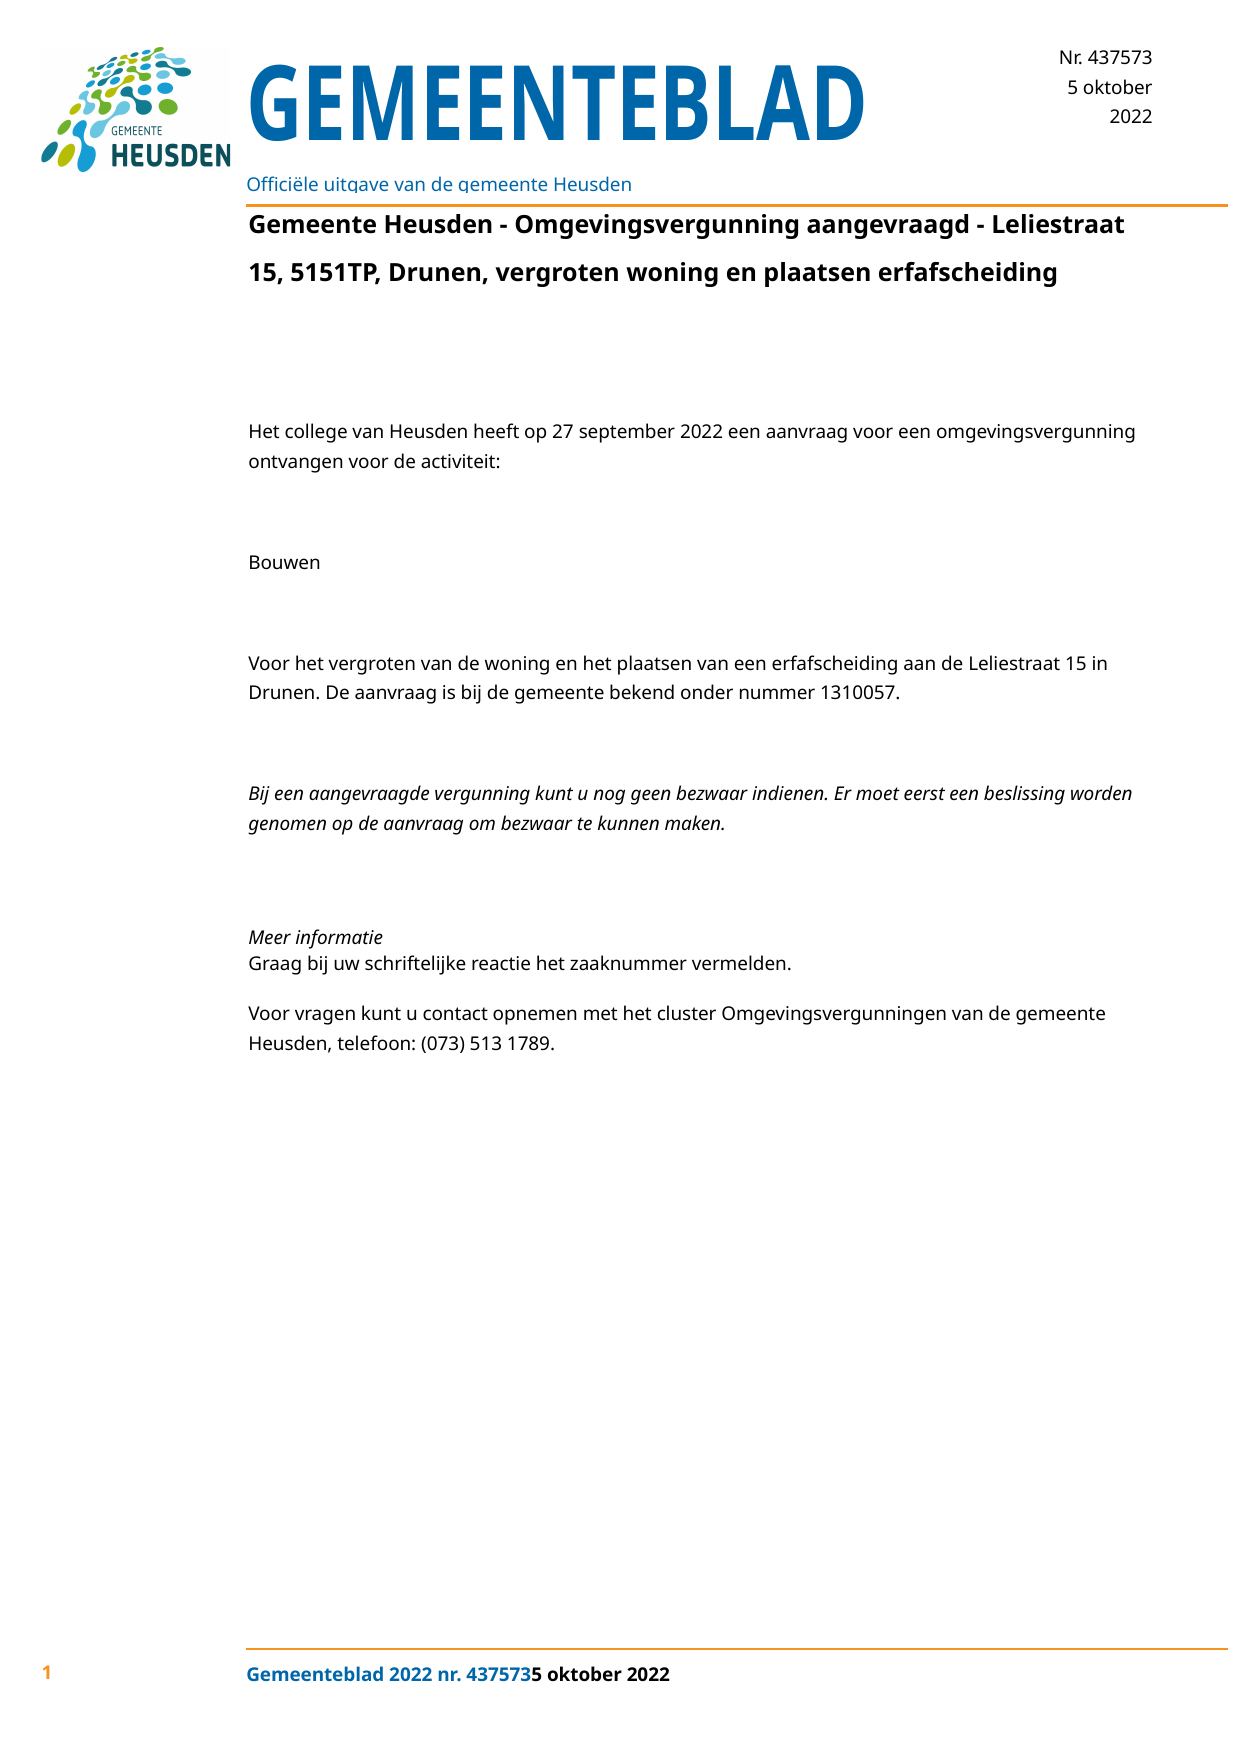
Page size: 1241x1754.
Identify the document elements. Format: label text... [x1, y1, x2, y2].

picture [41, 47, 231, 172]
text Bouwen [248, 549, 1152, 575]
text Voor vragen kunt u contact opnemen met het cluster Omgevingsvergunningen van de gemeente Heusden, telefoon: (073) 513 1789. [248, 1001, 1152, 1056]
text Bij een aangevraagde vergunning kunt u nog geen bezwaar indienen. Er moet eerst een beslissing worden genomen op de aanvraag om bezwaar te kunnen maken. [248, 780, 1152, 836]
text Graag bij uw schriftelijke reactie het zaaknummer vermelden. [248, 950, 1152, 976]
text Gemeente Heusden - Omgevingsvergunning aangevraagd - Leliestraat 15, 5151TP, Drunen, vergroten woning en plaatsen erfafscheiding [248, 207, 1152, 288]
text Meer informatie [248, 924, 1152, 950]
text Het college van Heusden heeft op 27 september 2022 een aanvraag voor een omgevingsvergunning ontvangen voor de activiteit: [248, 419, 1152, 474]
text Voor het vergroten van de woning en het plaatsen van een erfafscheiding aan de Leliestraat 15 in Drunen. De aanvraag is bij de gemeente bekend onder nummer 1310057. [248, 650, 1152, 705]
